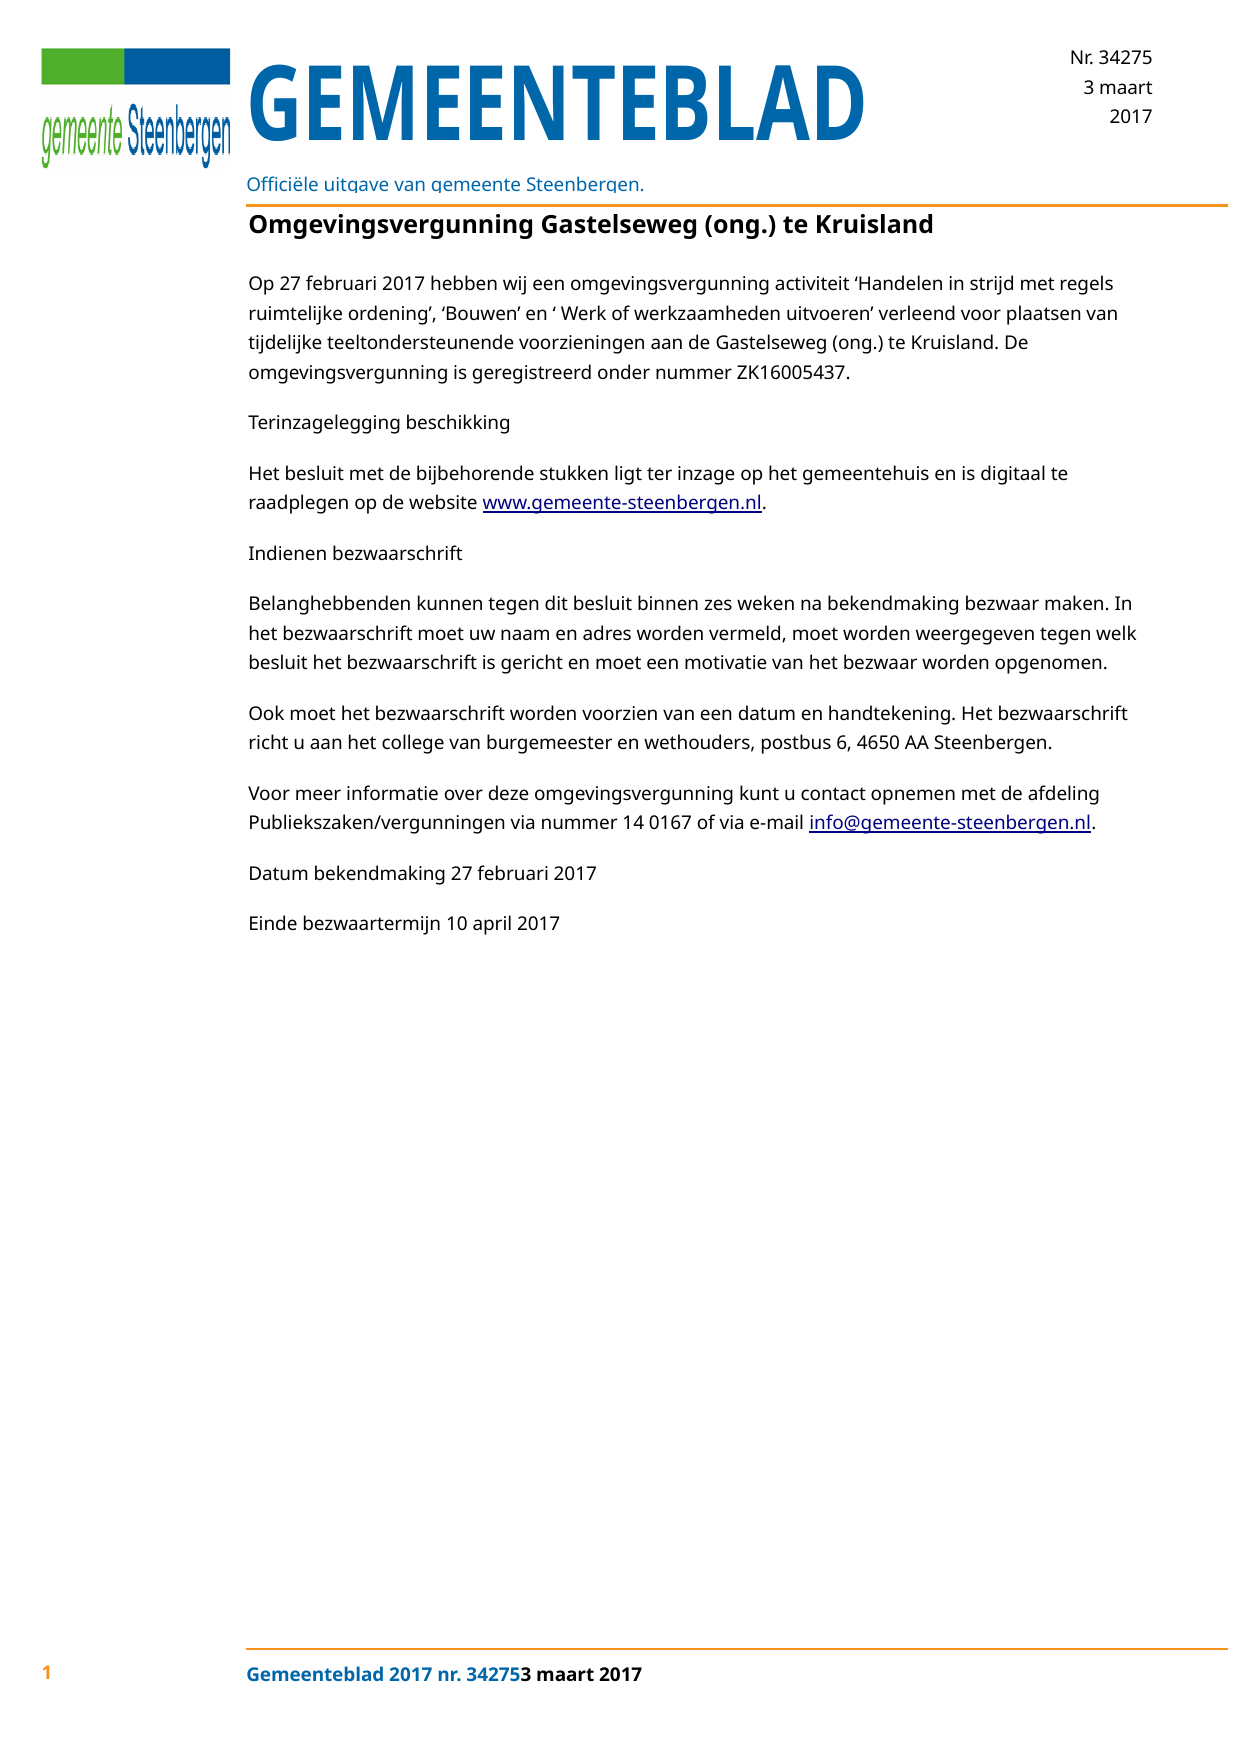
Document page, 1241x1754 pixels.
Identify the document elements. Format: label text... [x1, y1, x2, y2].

text Voor meer informatie over deze omgevingsvergunning kunt u contact opnemen met de afdeling Publiekszaken/vergunningen via nummer 14 0167 of via e-mail info@gemeente-steenbergen.nl. [248, 780, 1152, 835]
text Indienen bezwaarschrift [248, 540, 1152, 566]
text Ook moet het bezwaarschrift worden voorzien van een datum en handtekening. Het bezwaarschrift richt u aan het college van burgemeester en wethouders, postbus 6, 4650 AA Steenbergen. [248, 700, 1152, 755]
text Op 27 februari 2017 hebben wij een omgevingsvergunning activiteit ‘Handelen in strijd met regels ruimtelijke ordening’, ‘Bouwen’ en ‘ Werk of werkzaamheden uitvoeren’ verleend voor plaatsen van tijdelijke teeltondersteunende voorzieningen aan de Gastelseweg (ong.) te Kruisland. De omgevingsvergunning is geregistreerd onder nummer ZK16005437. [248, 270, 1152, 385]
text Belanghebbenden kunnen tegen dit besluit binnen zes weken na bekendmaking bezwaar maken. In het bezwaarschrift moet uw naam en adres worden vermeld, moet worden weergegeven tegen welk besluit het bezwaarschrift is gericht en moet een motivatie van het bezwaar worden opgenomen. [248, 590, 1152, 675]
picture [41, 47, 231, 172]
text Terinzagelegging beschikking [248, 409, 1152, 435]
text Omgevingsvergunning Gastelseweg (ong.) te Kruisland [248, 207, 1152, 241]
text Datum bekendmaking 27 februari 2017 [248, 860, 1152, 886]
text Het besluit met de bijbehorende stukken ligt ter inzage op het gemeentehuis en is digitaal te raadplegen op de website www.gemeente-steenbergen.nl. [248, 460, 1152, 515]
text Einde bezwaartermijn 10 april 2017 [248, 910, 1152, 936]
